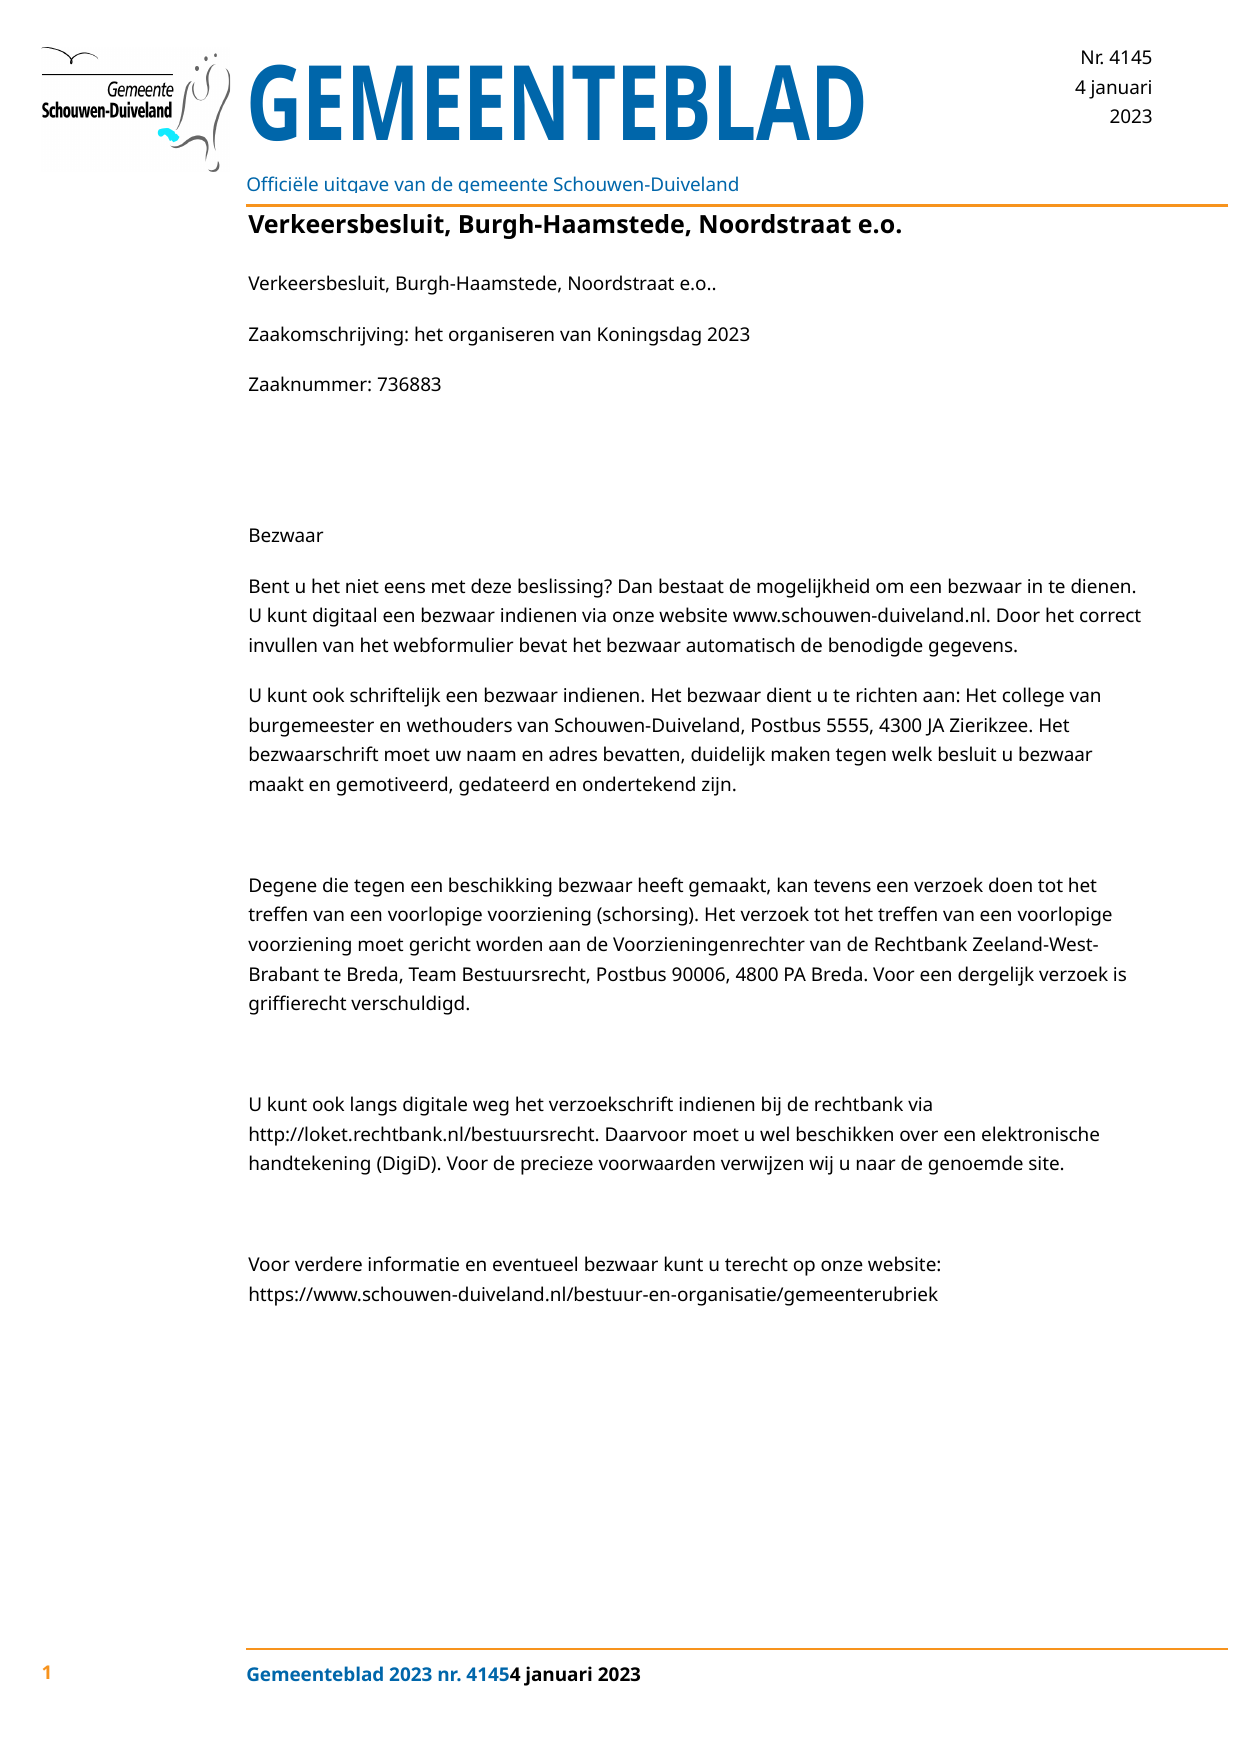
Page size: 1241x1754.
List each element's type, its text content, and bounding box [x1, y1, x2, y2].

text U kunt ook schriftelijk een bezwaar indienen. Het bezwaar dient u te richten aan: Het college van burgemeester en wethouders van Schouwen-Duiveland, Postbus 5555, 4300 JA Zierikzee. Het bezwaarschrift moet uw naam en adres bevatten, duidelijk maken tegen welk besluit u bezwaar maakt en gemotiveerd, gedateerd en ondertekend zijn. [248, 682, 1152, 797]
text Voor verdere informatie en eventueel bezwaar kunt u terecht op onze website: https://www.schouwen-duiveland.nl/bestuur-en-organisatie/gemeenterubriek [248, 1251, 1152, 1306]
text Bent u het niet eens met deze beslissing? Dan bestaat de mogelijkheid om een bezwaar in te dienen. U kunt digitaal een bezwaar indienen via onze website www.schouwen-duiveland.nl. Door het correct invullen van het webformulier bevat het bezwaar automatisch de benodigde gegevens. [248, 573, 1152, 658]
text Verkeersbesluit, Burgh-Haamstede, Noordstraat e.o.. [248, 270, 1152, 296]
text Degene die tegen een beschikking bezwaar heeft gemaakt, kan tevens een verzoek doen tot het treffen van een voorlopige voorziening (schorsing). Het verzoek tot het treffen van een voorlopige voorziening moet gericht worden aan de Voorzieningenrechter van de Rechtbank Zeeland-West-Brabant te Breda, Team Bestuursrecht, Postbus 90006, 4800 PA Breda. Voor een dergelijk verzoek is griffierecht verschuldigd. [248, 872, 1152, 1016]
text U kunt ook langs digitale weg het verzoekschrift indienen bij de rechtbank via http://loket.rechtbank.nl/bestuursrecht. Daarvoor moet u wel beschikken over een elektronische handtekening (DigiD). Voor de precieze voorwaarden verwijzen wij u naar de genoemde site. [248, 1091, 1152, 1176]
text Verkeersbesluit, Burgh-Haamstede, Noordstraat e.o. [248, 207, 1152, 241]
picture [41, 47, 231, 172]
text Zaakomschrijving: het organiseren van Koningsdag 2023 [248, 321, 1152, 346]
text Bezwaar [248, 522, 1152, 548]
text Zaaknummer: 736883 [248, 371, 1152, 397]
